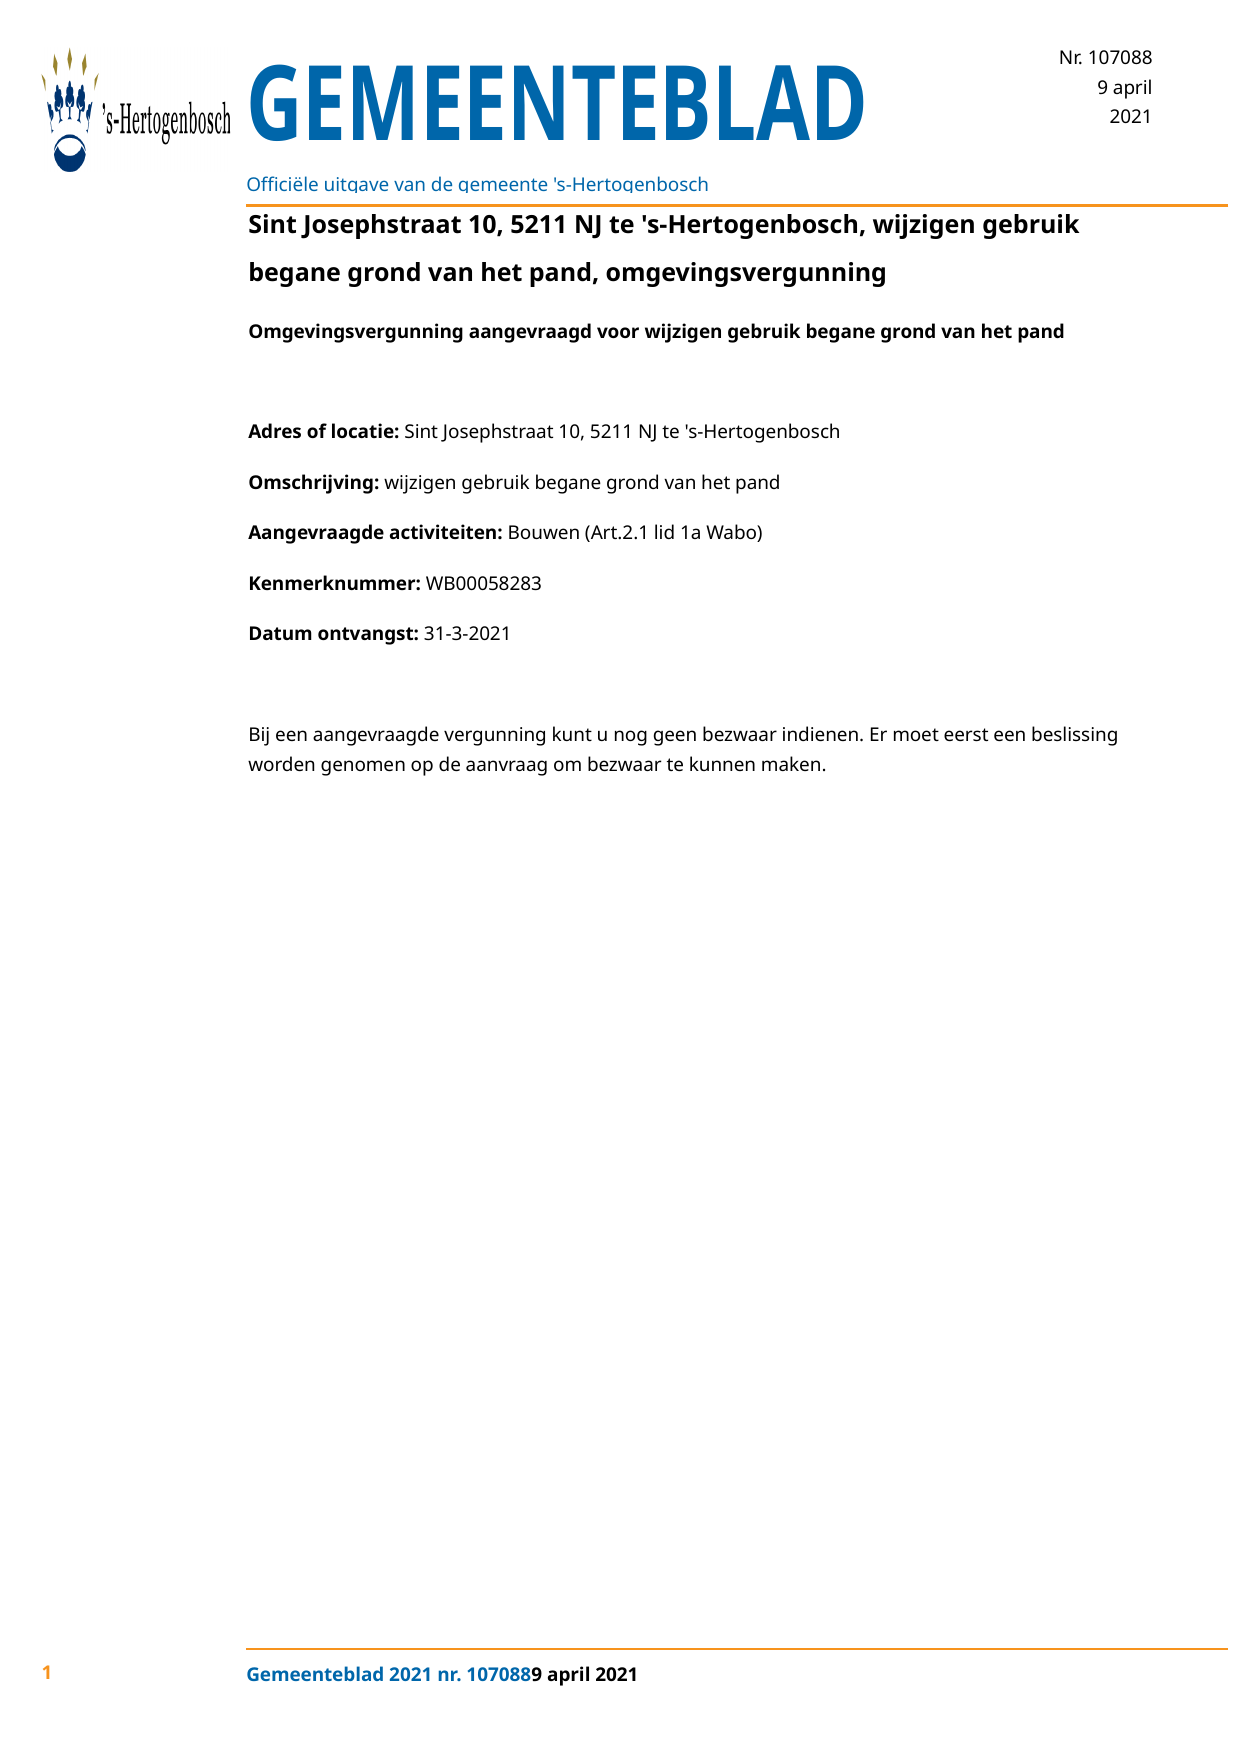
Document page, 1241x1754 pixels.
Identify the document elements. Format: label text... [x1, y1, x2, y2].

text Sint Josephstraat 10, 5211 NJ te 's-Hertogenbosch, wijzigen gebruik begane grond van het pand, omgevingsvergunning [248, 207, 1152, 288]
text Omschrijving: wijzigen gebruik begane grond van het pand [248, 469, 1152, 495]
text Omgevingsvergunning aangevraagd voor wijzigen gebruik begane grond van het pand [248, 318, 1152, 344]
text Adres of locatie: Sint Josephstraat 10, 5211 NJ te 's-Hertogenbosch [248, 419, 1152, 444]
text Bij een aangevraagde vergunning kunt u nog geen bezwaar indienen. Er moet eerst een beslissing worden genomen op de aanvraag om bezwaar te kunnen maken. [248, 721, 1152, 777]
text Kenmerknummer: WB00058283 [248, 570, 1152, 596]
text Datum ontvangst: 31-3-2021 [248, 620, 1152, 646]
text Aangevraagde activiteiten: Bouwen (Art.2.1 lid 1a Wabo) [248, 519, 1152, 545]
picture [41, 47, 231, 172]
